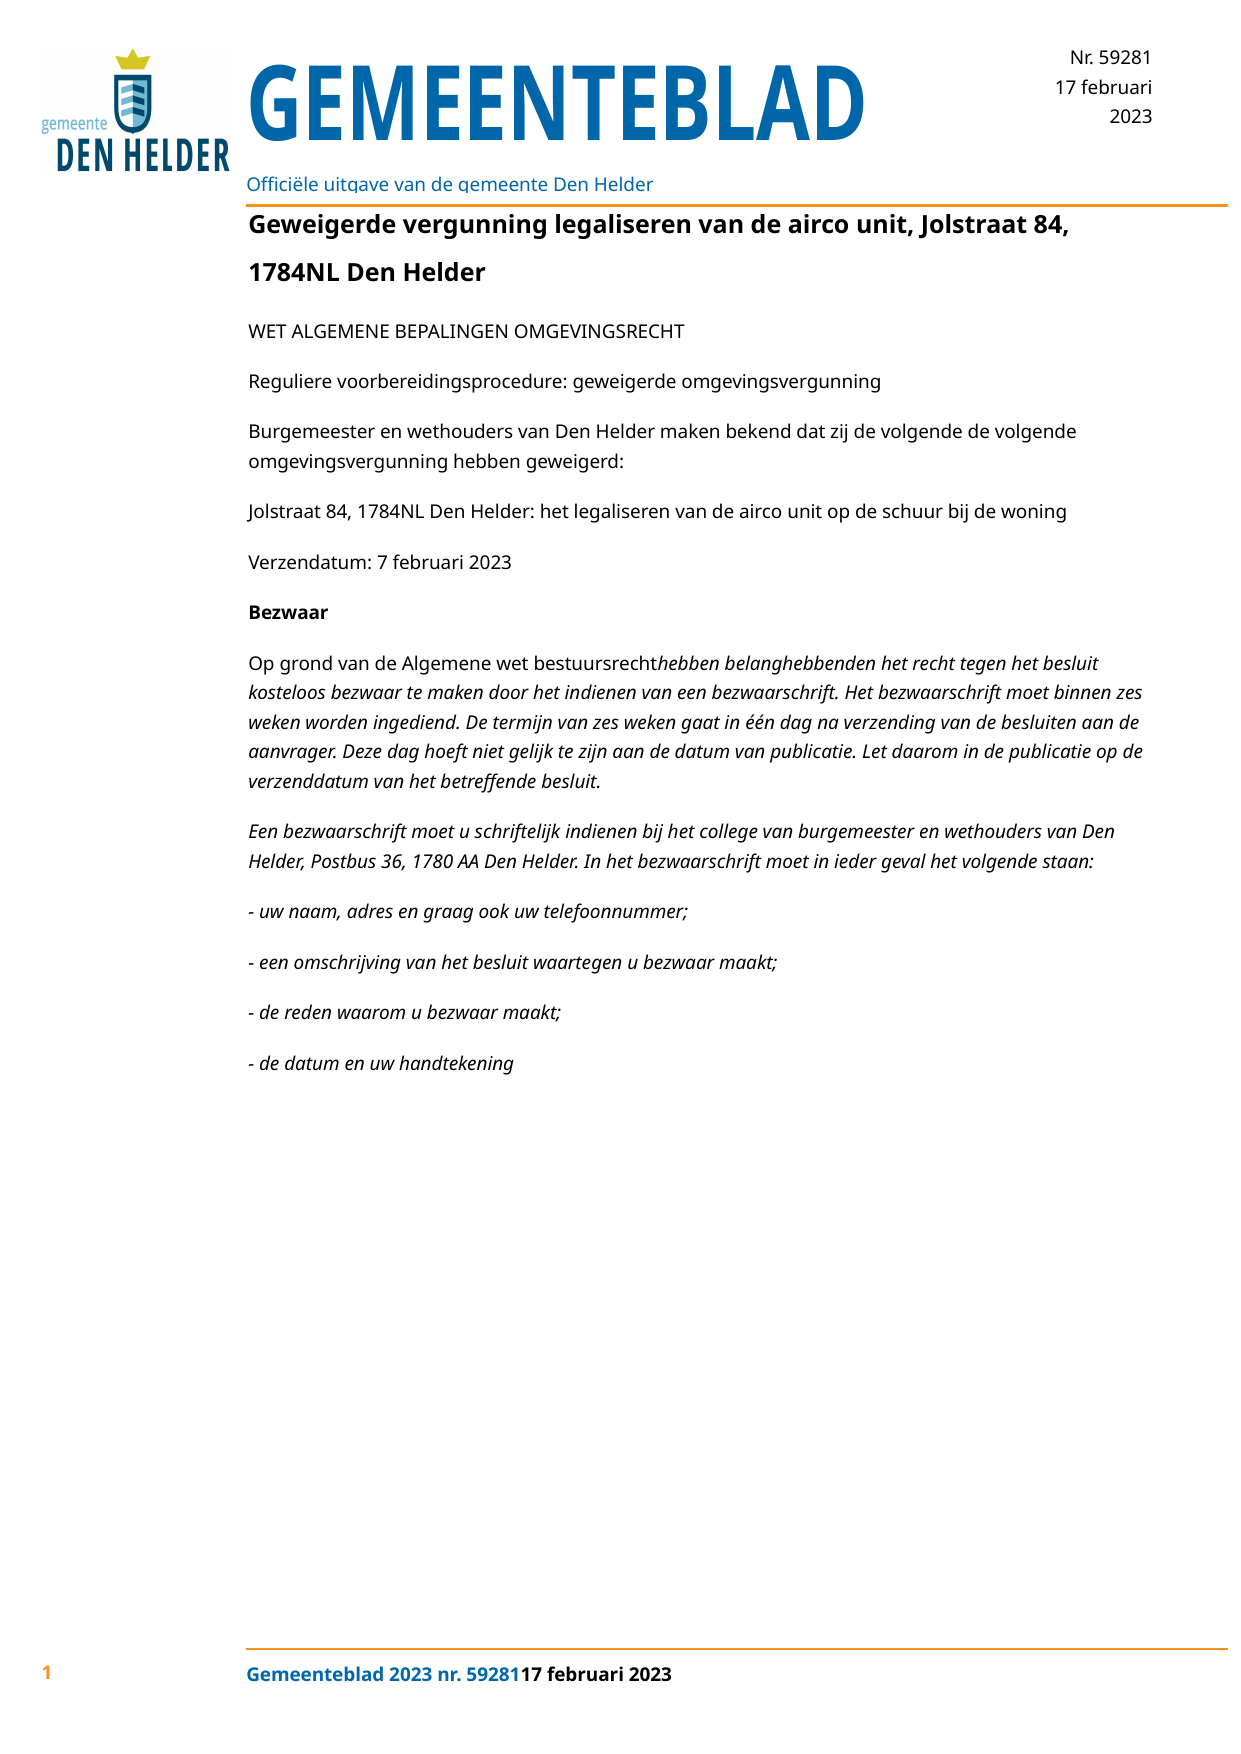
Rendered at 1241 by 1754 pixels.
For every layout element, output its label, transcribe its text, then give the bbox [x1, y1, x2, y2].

text - uw naam, adres en graag ook uw telefoonnummer; [248, 899, 1152, 924]
text - een omschrijving van het besluit waartegen u bezwaar maakt; [248, 949, 1152, 975]
text Jolstraat 84, 1784NL Den Helder: het legaliseren van de airco unit op de schuur bij de woning [248, 499, 1152, 524]
text Bezwaar [248, 599, 1152, 625]
text - de reden waarom u bezwaar maakt; [248, 999, 1152, 1025]
picture [63, 144, 68, 165]
picture [182, 144, 187, 165]
text Een bezwaarschrift moet u schriftelijk indienen bij het college van burgemeester en wethouders van Den Helder, Postbus 36, 1780 AA Den Helder. In het bezwaarschrift moet in ieder geval het volgende staan: [248, 819, 1152, 874]
text WET ALGEMENE BEPALINGEN OMGEVINGSRECHT [248, 318, 1152, 344]
text Reguliere voorbereidingsprocedure: geweigerde omgevingsvergunning [248, 368, 1152, 394]
picture [220, 160, 224, 172]
picture [41, 47, 231, 172]
text Geweigerde vergunning legaliseren van de airco unit, Jolstraat 84, 1784NL Den Helder [248, 207, 1152, 288]
text Burgemeester en wethouders van Den Helder maken bekend dat zij de volgende de volgende omgevingsvergunning hebben geweigerd: [248, 419, 1152, 474]
text Op grond van de Algemene wet bestuursrechthebben belanghebbenden het recht tegen het besluit kosteloos bezwaar te maken door het indienen van een bezwaarschrift. Het bezwaarschrift moet binnen zes weken worden ingediend. De termijn van zes weken gaat in één dag na verzending van de besluiten aan de aanvrager. Deze dag hoeft niet gelijk te zijn aan de datum van publicatie. Let daarom in de publicatie op de verzenddatum van het betreffende besluit. [248, 650, 1152, 794]
picture [130, 157, 135, 172]
text - de datum en uw handtekening [248, 1050, 1152, 1076]
text Verzendatum: 7 februari 2023 [248, 549, 1152, 575]
picture [100, 154, 106, 172]
